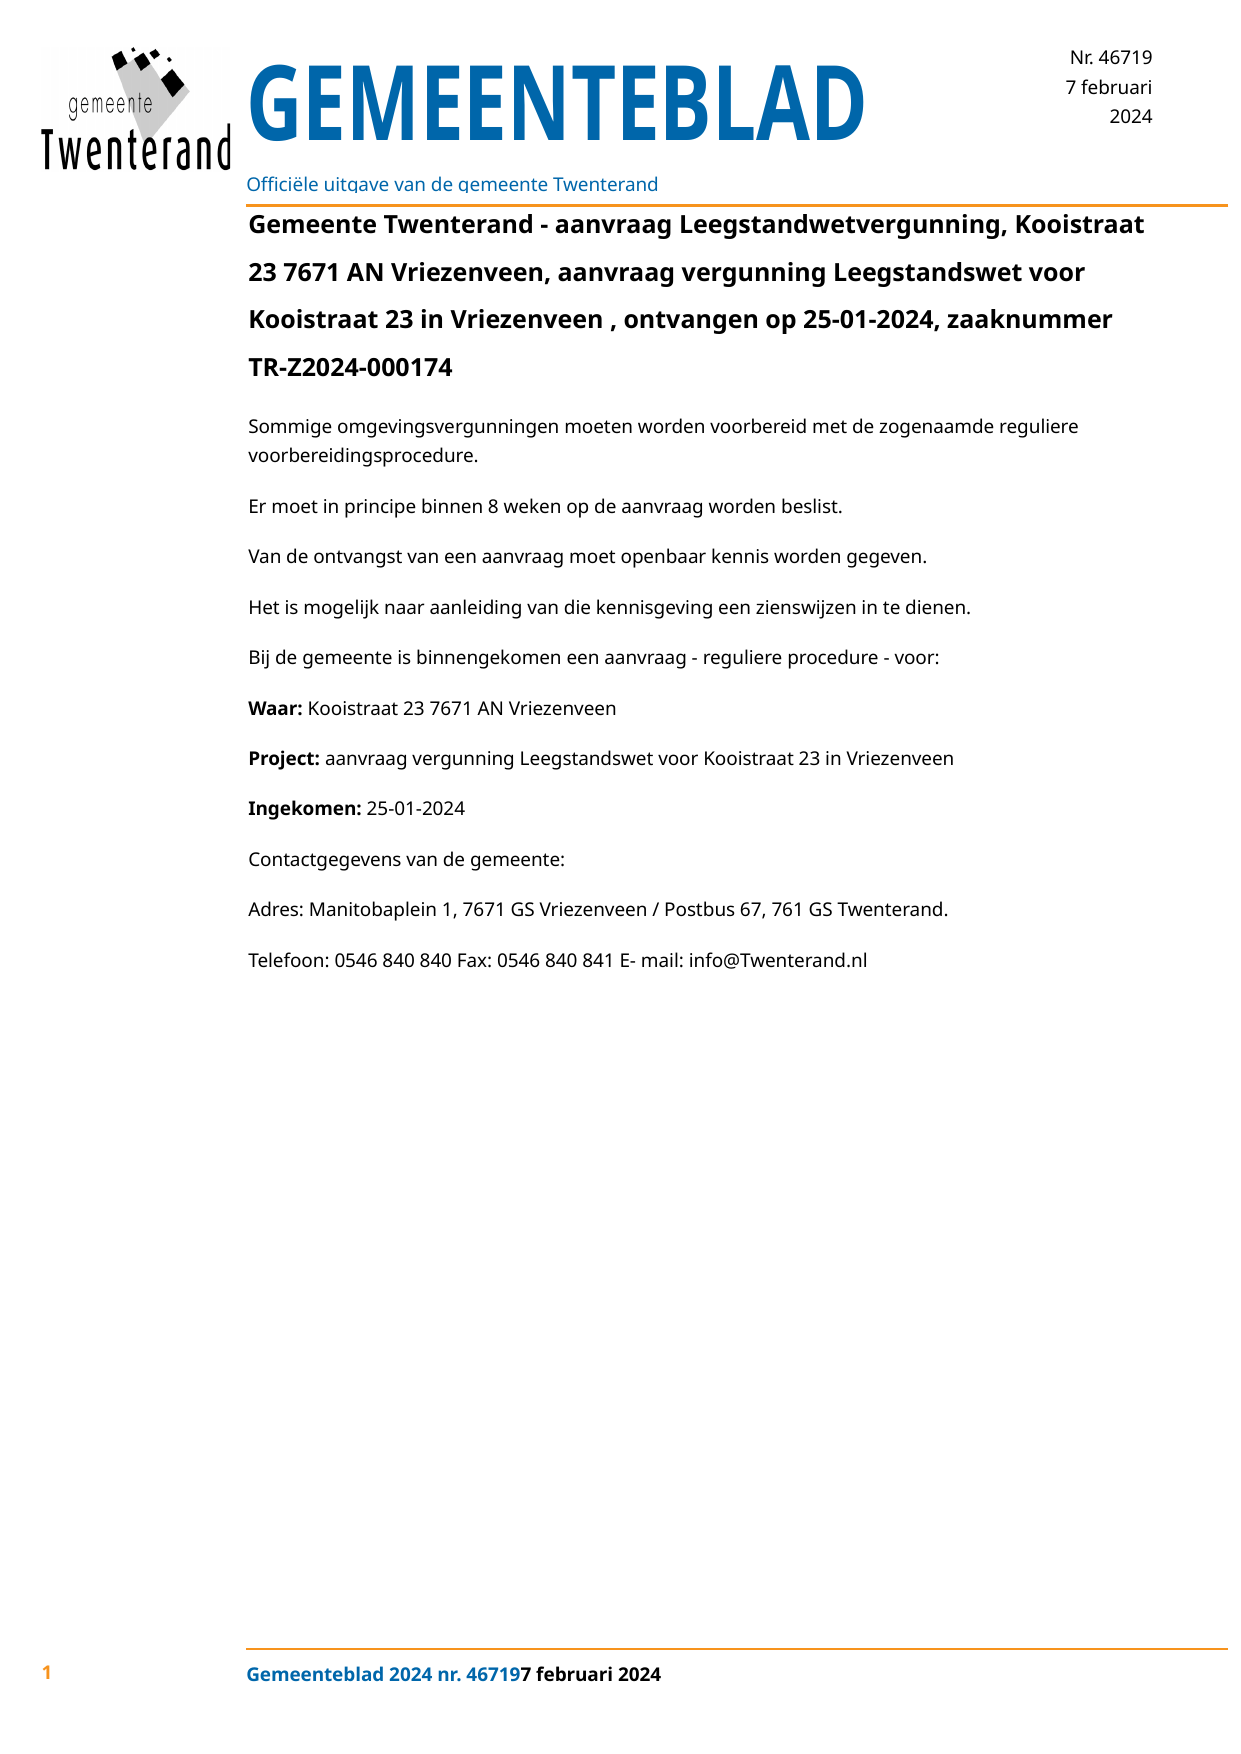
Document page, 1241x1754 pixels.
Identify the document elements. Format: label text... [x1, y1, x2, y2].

text Bij de gemeente is binnengekomen een aanvraag - reguliere procedure - voor: [248, 644, 1152, 670]
text Gemeente Twenterand - aanvraag Leegstandwetvergunning, Kooistraat 23 7671 AN Vriezenveen, aanvraag vergunning Leegstandswet voor Kooistraat 23 in Vriezenveen , ontvangen op 25-01-2024, zaaknummer TR-Z2024-000174 [248, 207, 1152, 384]
text Van de ontvangst van een aanvraag moet openbaar kennis worden gegeven. [248, 543, 1152, 569]
text Het is mogelijk naar aanleiding van die kennisgeving een zienswijzen in te dienen. [248, 594, 1152, 620]
text Sommige omgevingsvergunningen moeten worden voorbereid met de zogenaamde reguliere voorbereidingsprocedure. [248, 413, 1152, 468]
text Ingekomen: 25-01-2024 [248, 796, 1152, 821]
text Waar: Kooistraat 23 7671 AN Vriezenveen [248, 695, 1152, 721]
text Er moet in principe binnen 8 weken op de aanvraag worden beslist. [248, 493, 1152, 519]
text Project: aanvraag vergunning Leegstandswet voor Kooistraat 23 in Vriezenveen [248, 745, 1152, 771]
text Adres: Manitobaplein 1, 7671 GS Vriezenveen / Postbus 67, 761 GS Twenterand. [248, 896, 1152, 922]
picture [41, 47, 231, 172]
text Telefoon: 0546 840 840 Fax: 0546 840 841 E- mail: info@Twenterand.nl [248, 947, 1152, 973]
text Contactgegevens van de gemeente: [248, 846, 1152, 872]
